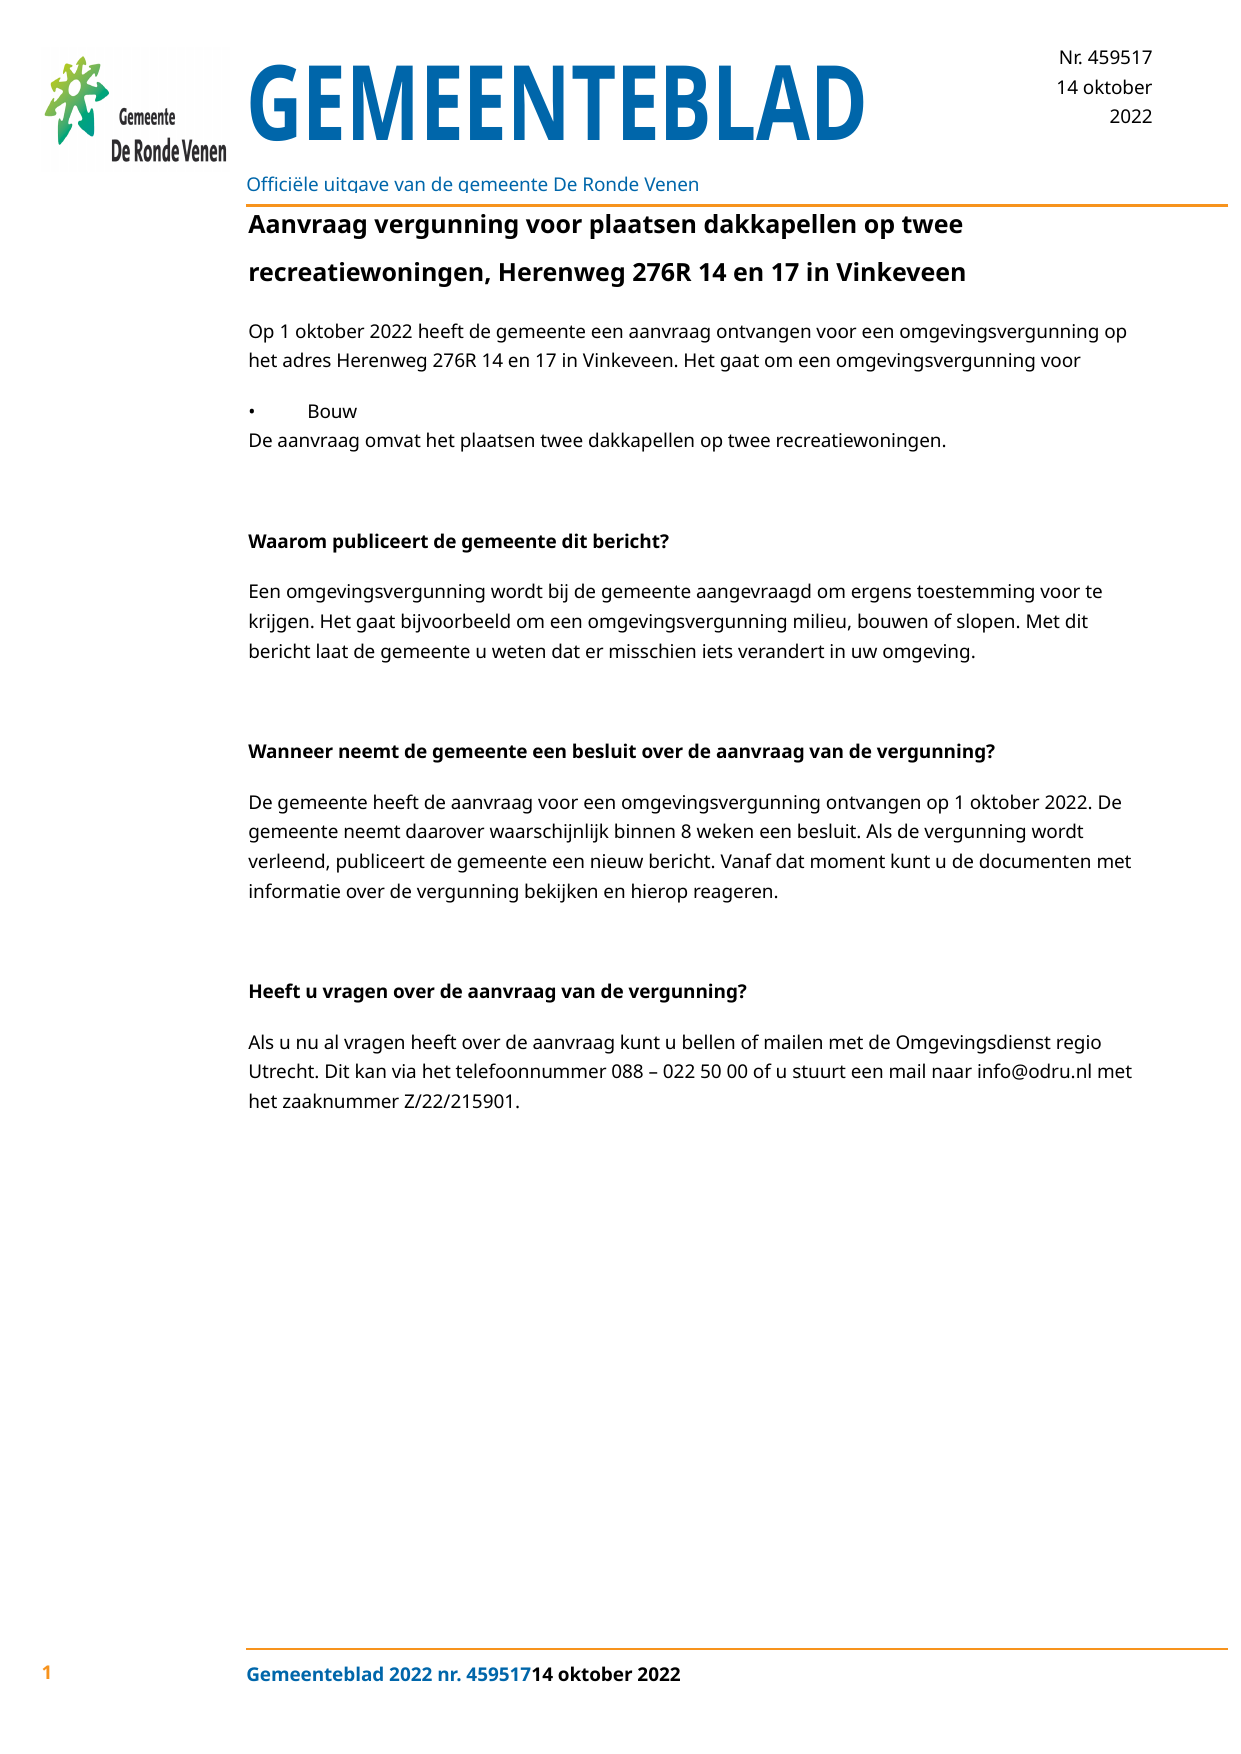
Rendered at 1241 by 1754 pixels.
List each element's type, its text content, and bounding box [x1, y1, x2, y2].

text Een omgevingsvergunning wordt bij de gemeente aangevraagd om ergens toestemming voor te krijgen. Het gaat bijvoorbeeld om een omgevingsvergunning milieu, bouwen of slopen. Met dit bericht laat de gemeente u weten dat er misschien iets verandert in uw omgeving. [248, 579, 1152, 664]
text Waarom publiceert de gemeente dit bericht? [248, 528, 1152, 554]
text Als u nu al vragen heeft over de aanvraag kunt u bellen of mailen met de Omgevingsdienst regio Utrecht. Dit kan via het telefoonnummer 088 – 022 50 00 of u stuurt een mail naar info@odru.nl met het zaaknummer Z/22/215901. [248, 1029, 1152, 1114]
text Op 1 oktober 2022 heeft de gemeente een aanvraag ontvangen voor een omgevingsvergunning op het adres Herenweg 276R 14 en 17 in Vinkeveen. Het gaat om een omgevingsvergunning voor [248, 318, 1152, 373]
text De gemeente heeft de aanvraag voor een omgevingsvergunning ontvangen op 1 oktober 2022. De gemeente neemt daarover waarschijnlijk binnen 8 weken een besluit. Als de vergunning wordt verleend, publiceert de gemeente een nieuw bericht. Vanaf dat moment kunt u de documenten met informatie over de vergunning bekijken en hierop reageren. [248, 789, 1152, 904]
text Aanvraag vergunning voor plaatsen dakkapellen op twee recreatiewoningen, Herenweg 276R 14 en 17 in Vinkeveen [248, 207, 1152, 288]
picture [41, 47, 231, 172]
text Wanneer neemt de gemeente een besluit over de aanvraag van de vergunning? [248, 739, 1152, 764]
text Heeft u vragen over de aanvraag van de vergunning? [248, 979, 1152, 1004]
list Bouw [248, 398, 1152, 424]
text De aanvraag omvat het plaatsen twee dakkapellen op twee recreatiewoningen. [248, 427, 1152, 453]
